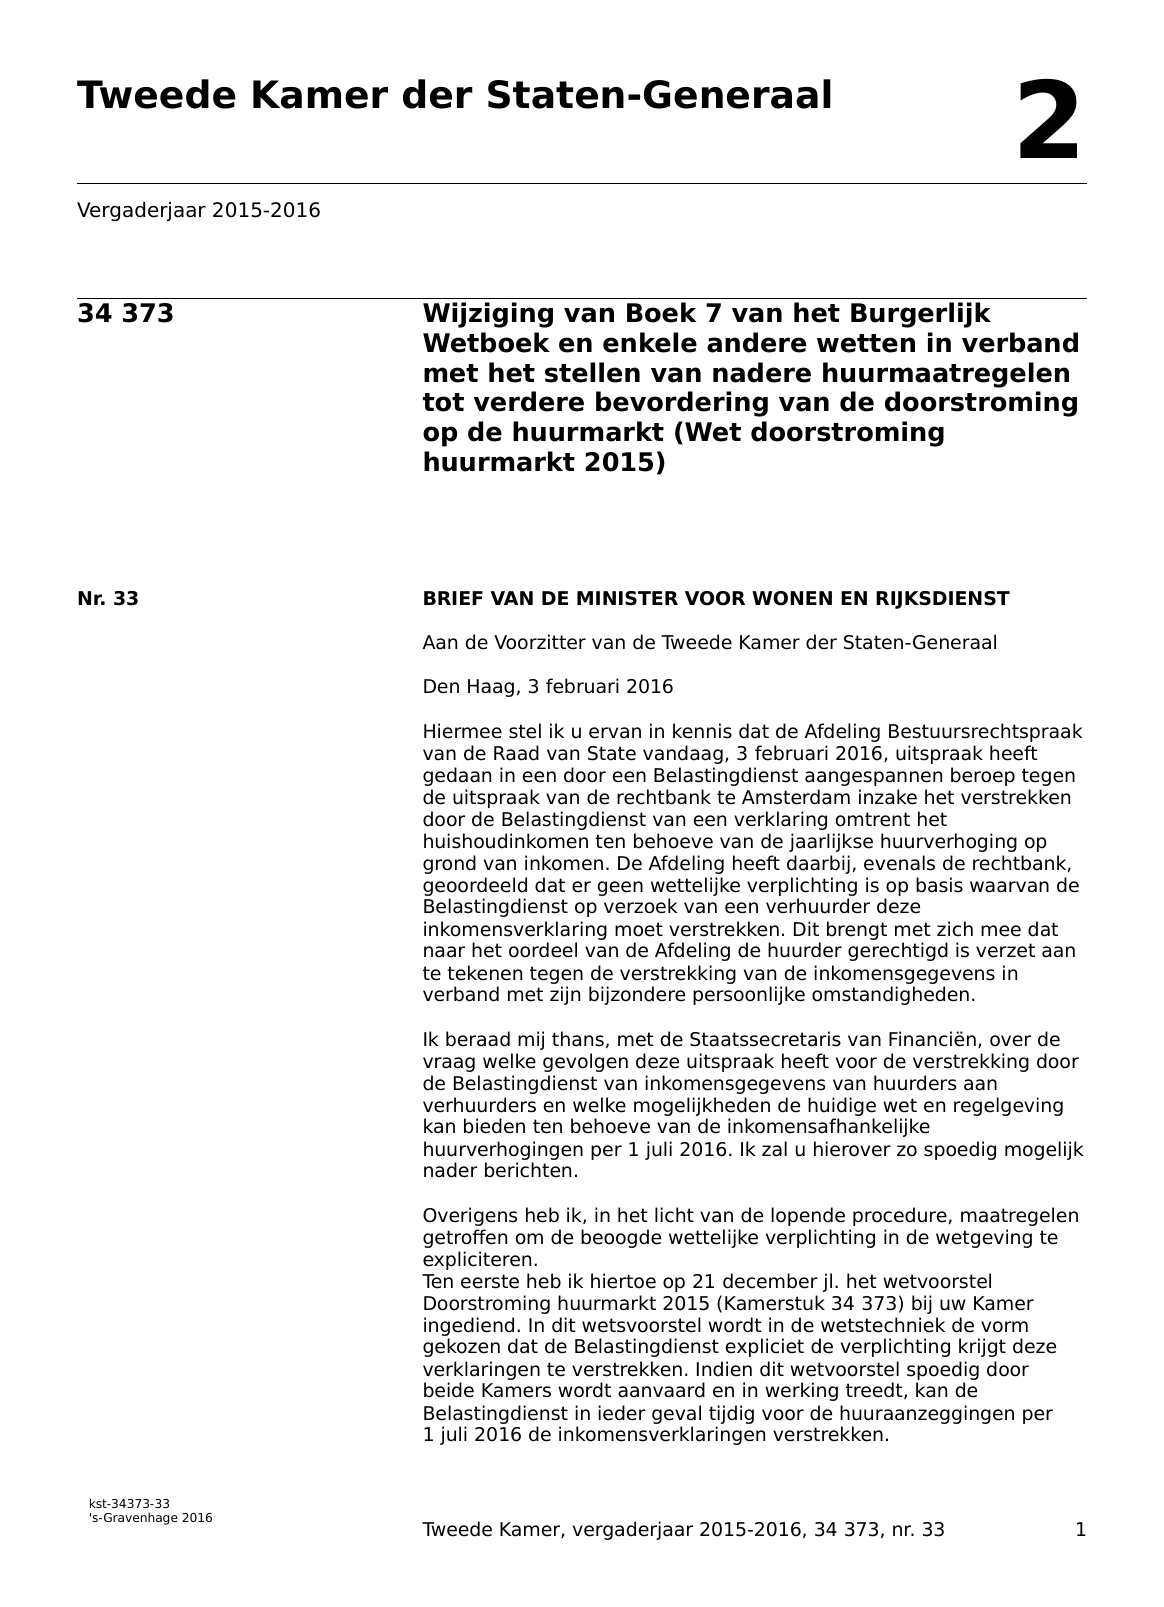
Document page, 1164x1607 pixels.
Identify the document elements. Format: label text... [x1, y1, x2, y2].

text Hiermee stel ik u ervan in kennis dat de Afdeling Bestuursrechtspraak van de Raad van State vandaag, 3 februari 2016, uitspraak heeft gedaan in een door een Belastingdienst aangespannen beroep tegen de uitspraak van de rechtbank te Amsterdam inzake het verstrekken door de Belastingdienst van een verklaring omtrent het huishoudinkomen ten behoeve van de jaarlijkse huurverhoging op grond van inkomen. De Afdeling heeft daarbij, evenals de rechtbank, geoordeeld dat er geen wettelijke verplichting is op basis waarvan de Belastingdienst op verzoek van een verhuurder deze inkomensverklaring moet verstrekken. Dit brengt met zich mee dat naar het oordeel van de Afdeling de huurder gerechtigd is verzet aan te tekenen tegen de verstrekking van de inkomensgegevens in verband met zijn bijzondere persoonlijke omstandigheden. [422, 721, 1087, 1006]
table_header Tweede Kamer der Staten-Generaal [77, 59, 886, 183]
subtitle Nr. 33 BRIEF VAN DE MINISTER VOOR WONEN EN RIJKSDIENST [77, 588, 1087, 610]
text Ik beraad mij thans, met de Staatssecretaris van Financiën, over de vraag welke gevolgen deze uitspraak heeft voor de verstrekking door de Belastingdienst van inkomensgegevens van huurders aan verhuurders en welke mogelijkheden de huidige wet en regelgeving kan bieden ten behoeve van de inkomensafhankelijke huurverhogingen per 1 juli 2016. Ik zal u hierover zo spoedig mogelijk nader berichten. [422, 1028, 1087, 1182]
text 's-Gravenhage 2016 [88, 1511, 323, 1525]
table_header 2 [886, 59, 1087, 183]
text kst-34373-33 [88, 1497, 323, 1511]
text Ten eerste heb ik hiertoe op 21 december jl. het wetvoorstel Doorstroming huurmarkt 2015 (Kamerstuk 34 373) bij uw Kamer ingediend. In dit wetsvoorstel wordt in de wetstechniek de vorm gekozen dat de Belastingdienst expliciet de verplichting krijgt deze verklaringen te verstrekken. Indien dit wetvoorstel spoedig door beide Kamers wordt aanvaard en in werking treedt, kan de Belastingdienst in ieder geval tijdig voor de huuraanzeggingen per 1 juli 2016 de inkomensverklaringen verstrekken. [422, 1271, 1087, 1446]
table_cell Vergaderjaar 2015-2016 [77, 184, 1087, 298]
text Overigens heb ik, in het licht van de lopende procedure, maatregelen getroffen om de beoogde wettelijke verplichting in de wetgeving te expliciteren. [422, 1204, 1087, 1271]
subtitle 34 373 Wijziging van Boek 7 van het Burgerlijk Wetboek en enkele andere wetten in verband met het stellen van nadere huurmaatregelen tot verdere bevordering van de doorstroming op de huurmarkt (Wet doorstroming huurmarkt 2015) [77, 299, 1087, 477]
text Aan de Voorzitter van de Tweede Kamer der Staten-Generaal [422, 632, 1087, 654]
text Den Haag, 3 februari 2016 [422, 676, 1087, 698]
